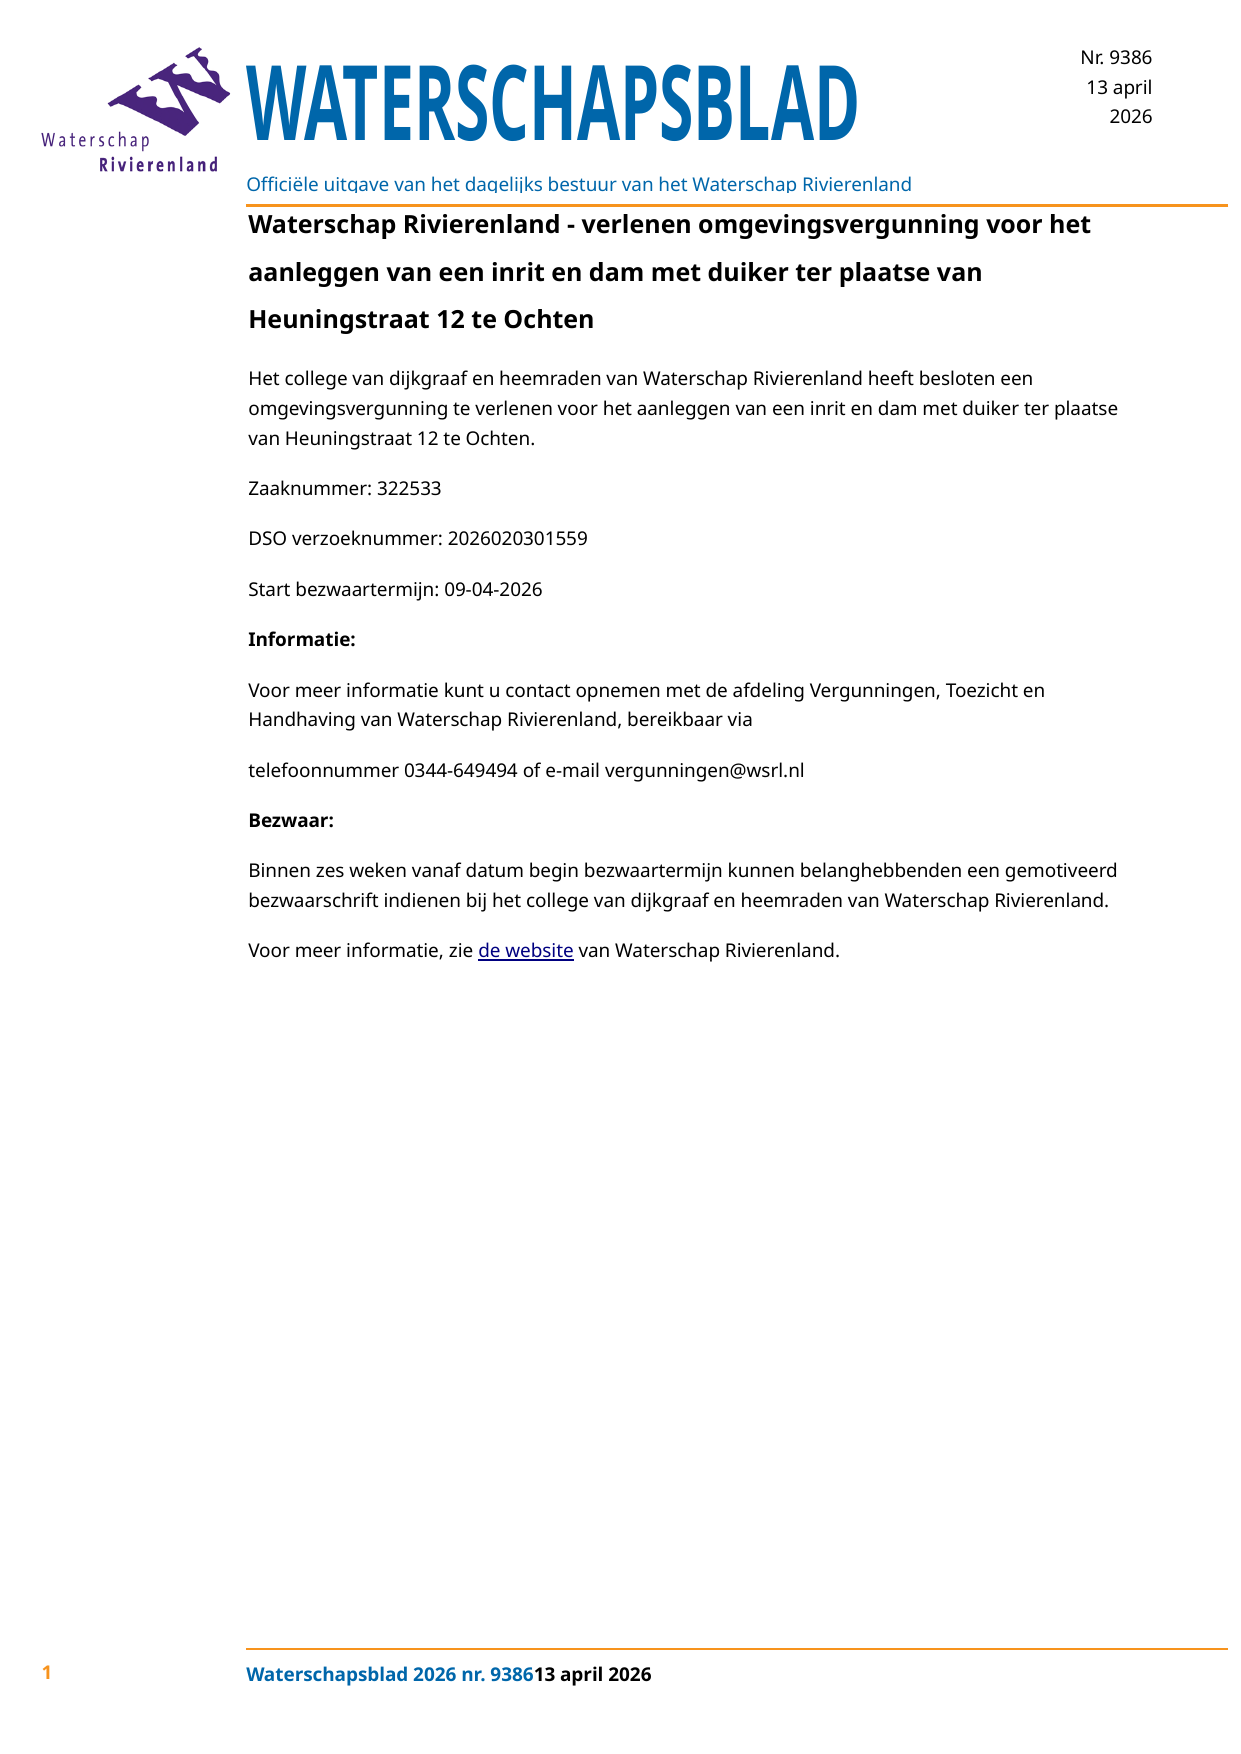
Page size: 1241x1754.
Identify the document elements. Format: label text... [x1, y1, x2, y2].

text Zaaknummer: 322533 [248, 475, 1152, 501]
text Waterschap Rivierenland - verlenen omgevingsvergunning voor het aanleggen van een inrit en dam met duiker ter plaatse van Heuningstraat 12 te Ochten [248, 207, 1152, 336]
text Voor meer informatie kunt u contact opnemen met de afdeling Vergunningen, Toezicht en Handhaving van Waterschap Rivierenland, bereikbaar via [248, 677, 1152, 732]
text Het college van dijkgraaf en heemraden van Waterschap Rivierenland heeft besloten een omgevingsvergunning te verlenen voor het aanleggen van een inrit en dam met duiker ter plaatse van Heuningstraat 12 te Ochten. [248, 366, 1152, 450]
text Start bezwaartermijn: 09-04-2026 [248, 576, 1152, 602]
text Informatie: [248, 626, 1152, 652]
text DSO verzoeknummer: 2026020301559 [248, 526, 1152, 551]
text telefoonnummer 0344-649494 of e-mail vergunningen@wsrl.nl [248, 757, 1152, 782]
picture [41, 47, 231, 172]
text Binnen zes weken vanaf datum begin bezwaartermijn kunnen belanghebbenden een gemotiveerd bezwaarschrift indienen bij het college van dijkgraaf en heemraden van Waterschap Rivierenland. [248, 858, 1152, 913]
text Bezwaar: [248, 807, 1152, 833]
text Voor meer informatie, zie de website van Waterschap Rivierenland. [248, 938, 1152, 963]
